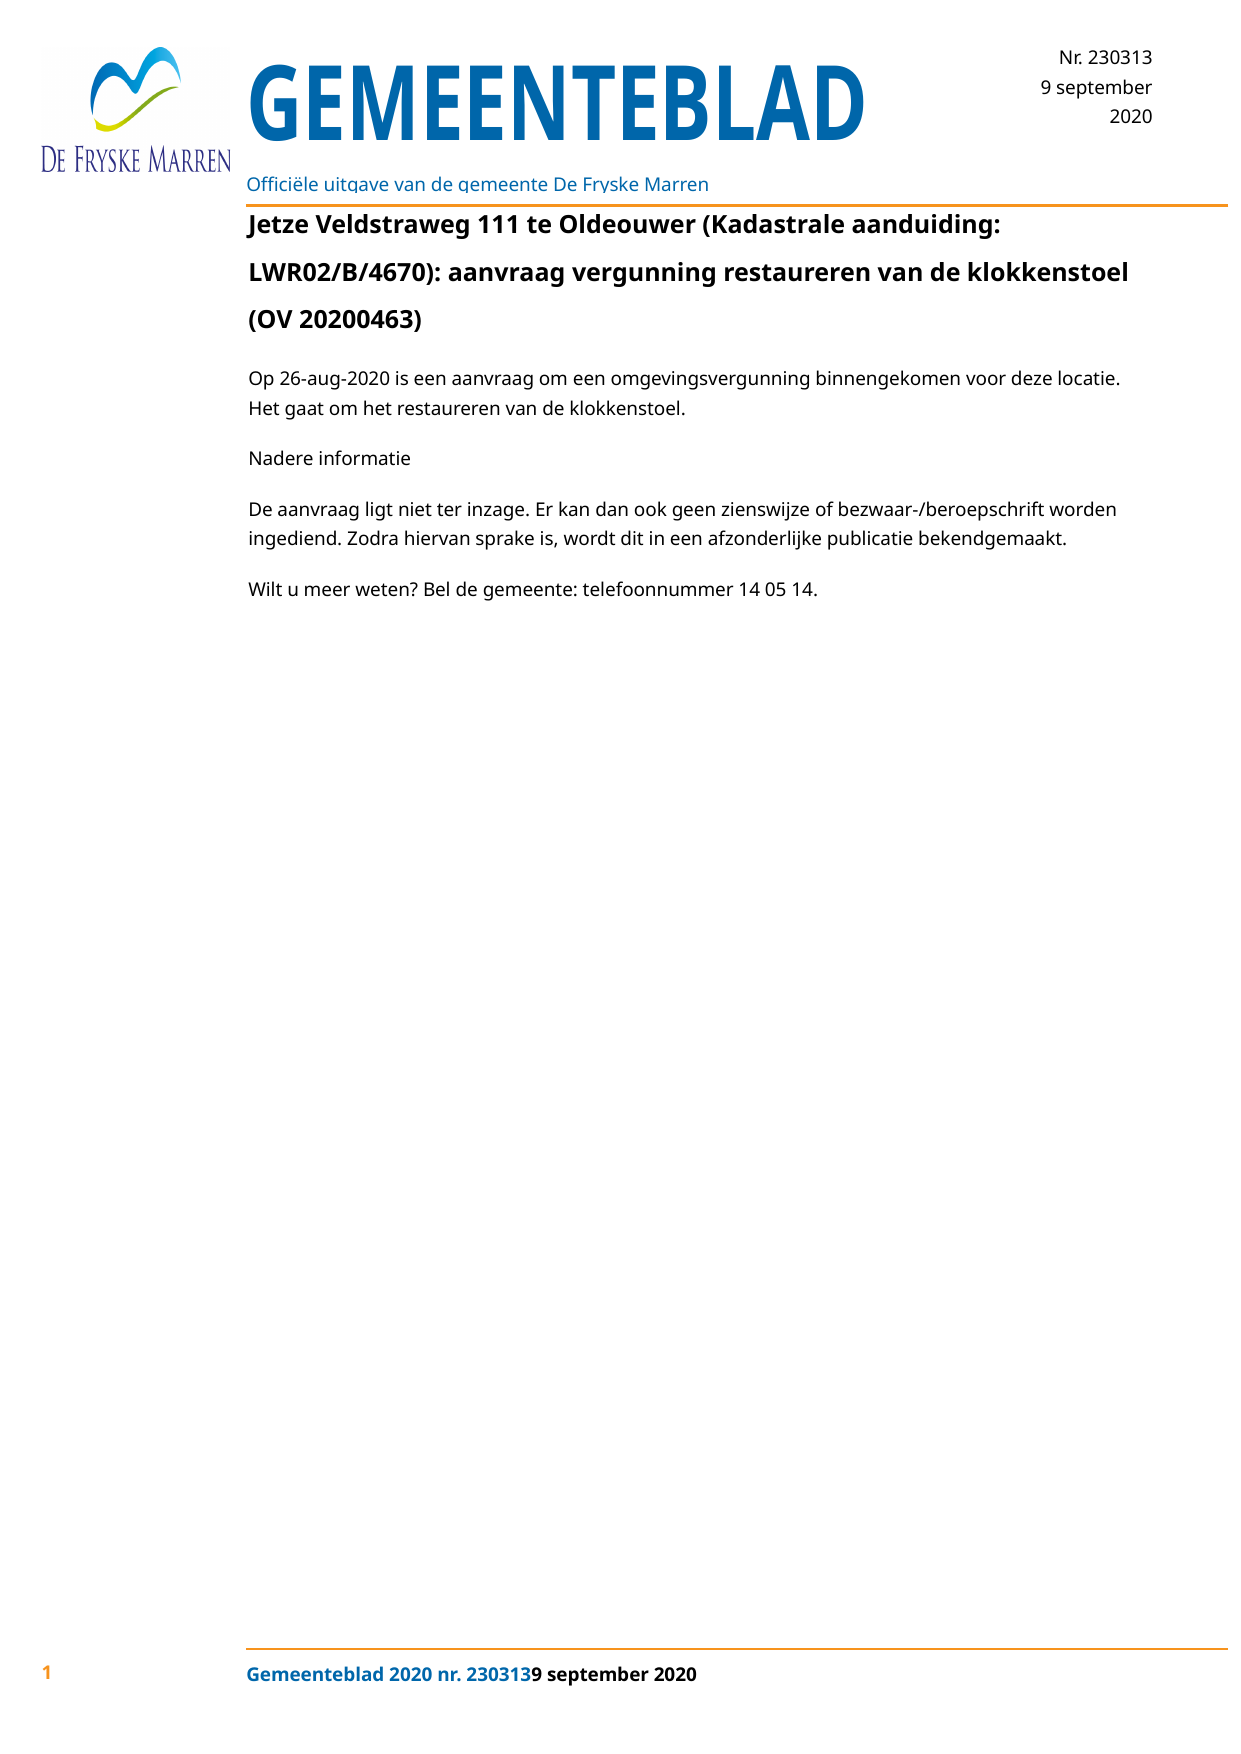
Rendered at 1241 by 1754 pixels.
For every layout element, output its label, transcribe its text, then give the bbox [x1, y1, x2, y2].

text Op 26-aug-2020 is een aanvraag om een omgevingsvergunning binnengekomen voor deze locatie. Het gaat om het restaureren van de klokkenstoel. [248, 366, 1152, 421]
text Wilt u meer weten? Bel de gemeente: telefoonnummer 14 05 14. [248, 576, 1152, 602]
text De aanvraag ligt niet ter inzage. Er kan dan ook geen zienswijze of bezwaar-/beroepschrift worden ingediend. Zodra hiervan sprake is, wordt dit in een afzonderlijke publicatie bekendgemaakt. [248, 496, 1152, 551]
text Nadere informatie [248, 446, 1152, 471]
text Jetze Veldstraweg 111 te Oldeouwer (Kadastrale aanduiding: LWR02/B/4670): aanvraag vergunning restaureren van de klokkenstoel (OV 20200463) [248, 207, 1152, 336]
picture [41, 47, 231, 172]
